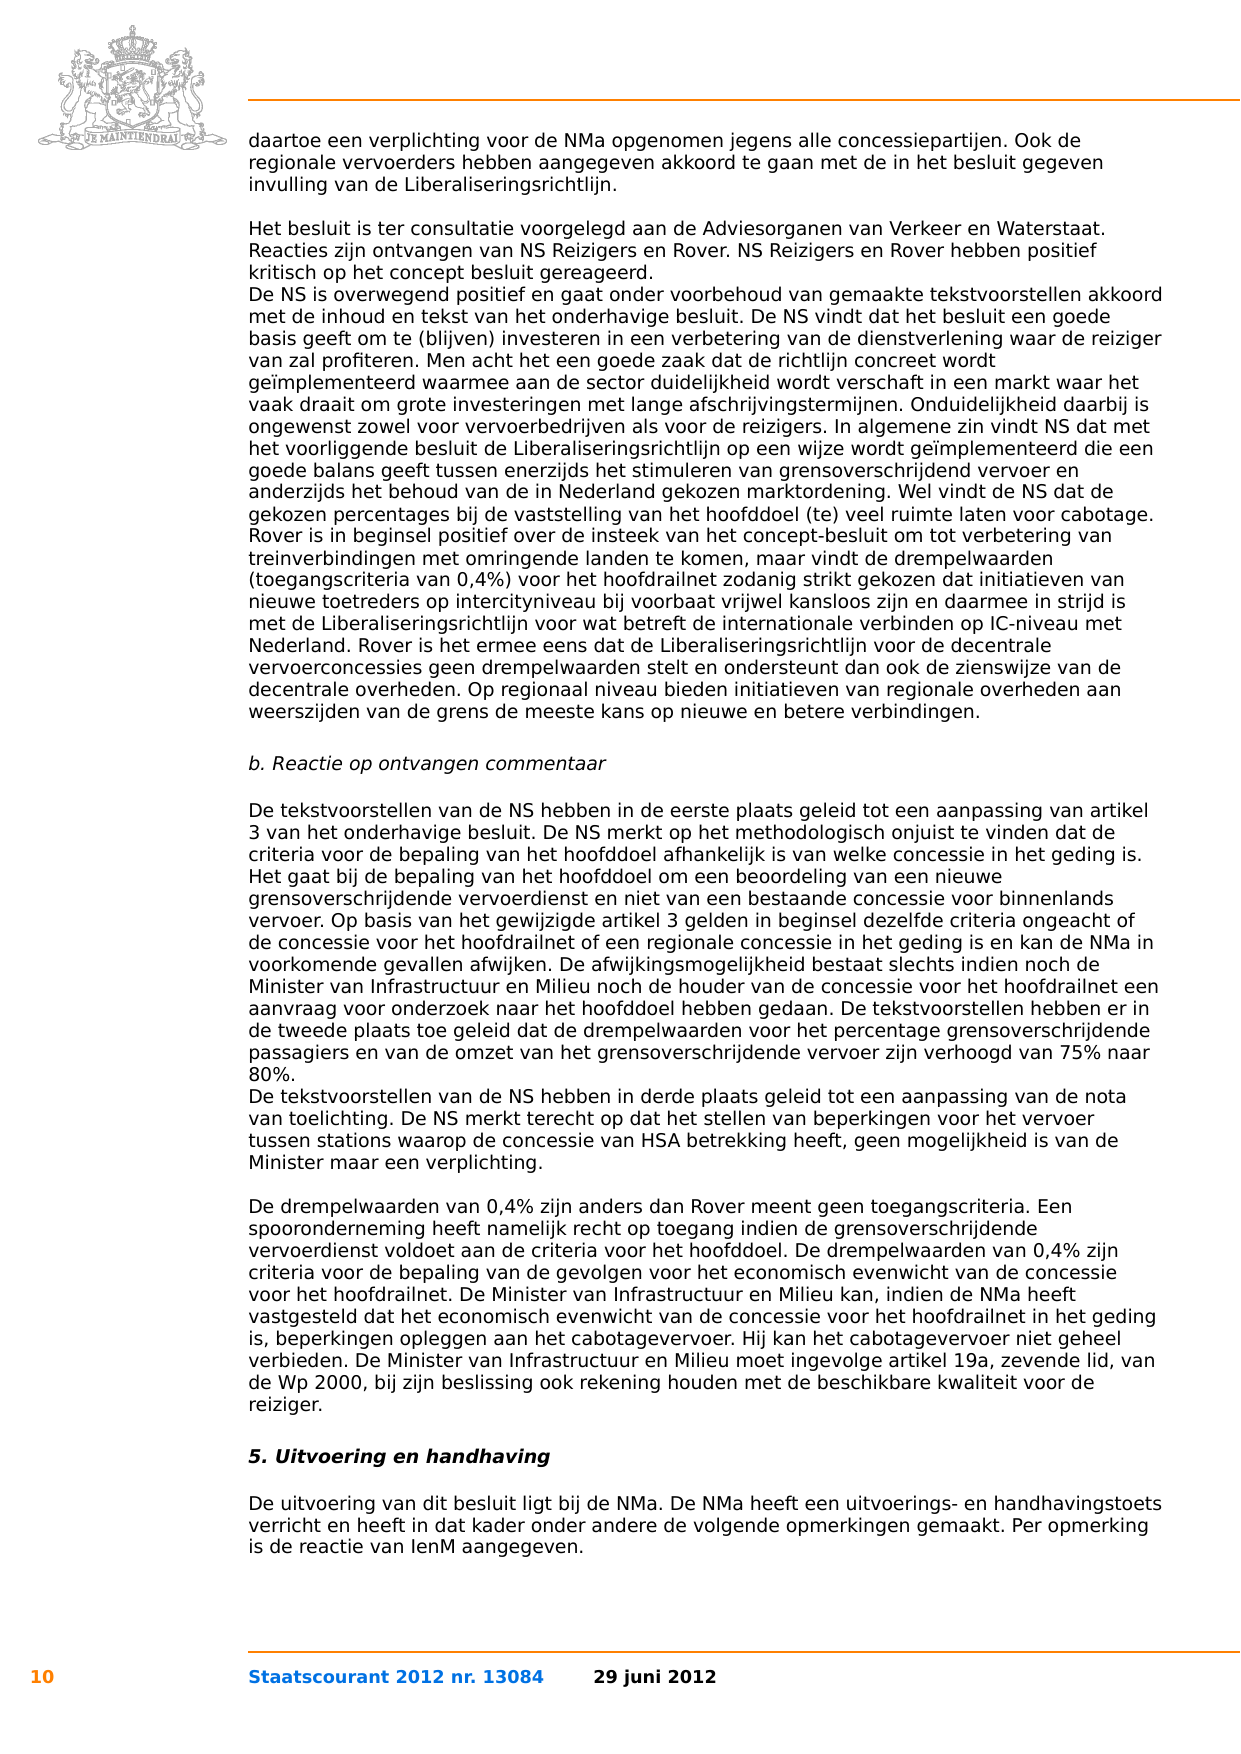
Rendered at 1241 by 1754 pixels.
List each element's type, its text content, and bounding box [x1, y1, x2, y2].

text Rover is in beginsel positief over de insteek van het concept-besluit om tot verbetering van treinverbindingen met omringende landen te komen, maar vindt de drempelwaarden (toegangscriteria van 0,4%) voor het hoofdrailnet zodanig strikt gekozen dat initiatieven van nieuwe toetreders op intercityniveau bij voorbaat vrijwel kansloos zijn en daarmee in strijd is met de Liberaliseringsrichtlijn voor wat betreft de internationale verbinden op IC-niveau met Nederland. Rover is het ermee eens dat de Liberaliseringsrichtlijn voor de decentrale vervoerconcessies geen drempelwaarden stelt en ondersteunt dan ook de zienswijze van de decentrale overheden. Op regionaal niveau bieden initiatieven van regionale overheden aan weerszijden van de grens de meeste kans op nieuwe en betere verbindingen. [248, 525, 1163, 723]
subtitle b. Reactie op ontvangen commentaar [248, 753, 1163, 775]
text De NS is overwegend positief en gaat onder voorbehoud van gemaakte tekstvoorstellen akkoord met de inhoud en tekst van het onderhavige besluit. De NS vindt dat het besluit een goede basis geeft om te (blijven) investeren in een verbetering van de dienstverlening waar de reiziger van zal profiteren. Men acht het een goede zaak dat de richtlijn concreet wordt geïmplementeerd waarmee aan de sector duidelijkheid wordt verschaft in een markt waar het vaak draait om grote investeringen met lange afschrijvingstermijnen. Onduidelijkheid daarbij is ongewenst zowel voor vervoerbedrijven als voor de reizigers. In algemene zin vindt NS dat met het voorliggende besluit de Liberaliseringsrichtlijn op een wijze wordt geïmplementeerd die een goede balans geeft tussen enerzijds het stimuleren van grensoverschrijdend vervoer en anderzijds het behoud van de in Nederland gekozen marktordening. Wel vindt de NS dat de gekozen percentages bij de vaststelling van het hoofddoel (te) veel ruimte laten voor cabotage. [248, 284, 1163, 525]
text De tekstvoorstellen van de NS hebben in de eerste plaats geleid tot een aanpassing van artikel 3 van het onderhavige besluit. De NS merkt op het methodologisch onjuist te vinden dat de criteria voor de bepaling van het hoofddoel afhankelijk is van welke concessie in het geding is. Het gaat bij de bepaling van het hoofddoel om een beoordeling van een nieuwe grensoverschrijdende vervoerdienst en niet van een bestaande concessie voor binnenlands vervoer. Op basis van het gewijzigde artikel 3 gelden in beginsel dezelfde criteria ongeacht of de concessie voor het hoofdrailnet of een regionale concessie in het geding is en kan de NMa in voorkomende gevallen afwijken. De afwijkingsmogelijkheid bestaat slechts indien noch de Minister van Infrastructuur en Milieu noch de houder van de concessie voor het hoofdrailnet een aanvraag voor onderzoek naar het hoofddoel hebben gedaan. De tekstvoorstellen hebben er in de tweede plaats toe geleid dat de drempelwaarden voor het percentage grensoverschrijdende passagiers en van de omzet van het grensoverschrijdende vervoer zijn verhoogd van 75% naar 80%. [248, 800, 1163, 1086]
text De tekstvoorstellen van de NS hebben in derde plaats geleid tot een aanpassing van de nota van toelichting. De NS merkt terecht op dat het stellen van beperkingen voor het vervoer tussen stations waarop de concessie van HSA betrekking heeft, geen mogelijkheid is van de Minister maar een verplichting. [248, 1086, 1163, 1174]
text Het besluit is ter consultatie voorgelegd aan de Adviesorganen van Verkeer en Waterstaat. Reacties zijn ontvangen van NS Reizigers en Rover. NS Reizigers en Rover hebben positief kritisch op het concept besluit gereageerd. [248, 218, 1163, 284]
text De uitvoering van dit besluit ligt bij de NMa. De NMa heeft een uitvoerings- en handhavingstoets verricht en heeft in dat kader onder andere de volgende opmerkingen gemaakt. Per opmerking is de reactie van IenM aangegeven. [248, 1492, 1163, 1558]
text De drempelwaarden van 0,4% zijn anders dan Rover meent geen toegangscriteria. Een spooronderneming heeft namelijk recht op toegang indien de grensoverschrijdende vervoerdienst voldoet aan de criteria voor het hoofddoel. De drempelwaarden van 0,4% zijn criteria voor de bepaling van de gevolgen voor het economisch evenwicht van de concessie voor het hoofdrailnet. De Minister van Infrastructuur en Milieu kan, indien de NMa heeft vastgesteld dat het economisch evenwicht van de concessie voor het hoofdrailnet in het geding is, beperkingen opleggen aan het cabotagevervoer. Hij kan het cabotagevervoer niet geheel verbieden. De Minister van Infrastructuur en Milieu moet ingevolge artikel 19a, zevende lid, van de Wp 2000, bij zijn beslissing ook rekening houden met de beschikbare kwaliteit voor de reiziger. [248, 1196, 1163, 1416]
subtitle 5. Uitvoering en handhaving [248, 1446, 1163, 1467]
text daartoe een verplichting voor de NMa opgenomen jegens alle concessiepartijen. Ook de regionale vervoerders hebben aangegeven akkoord te gaan met de in het besluit gegeven invulling van de Liberaliseringsrichtlijn. [248, 130, 1163, 196]
picture [38, 25, 227, 150]
